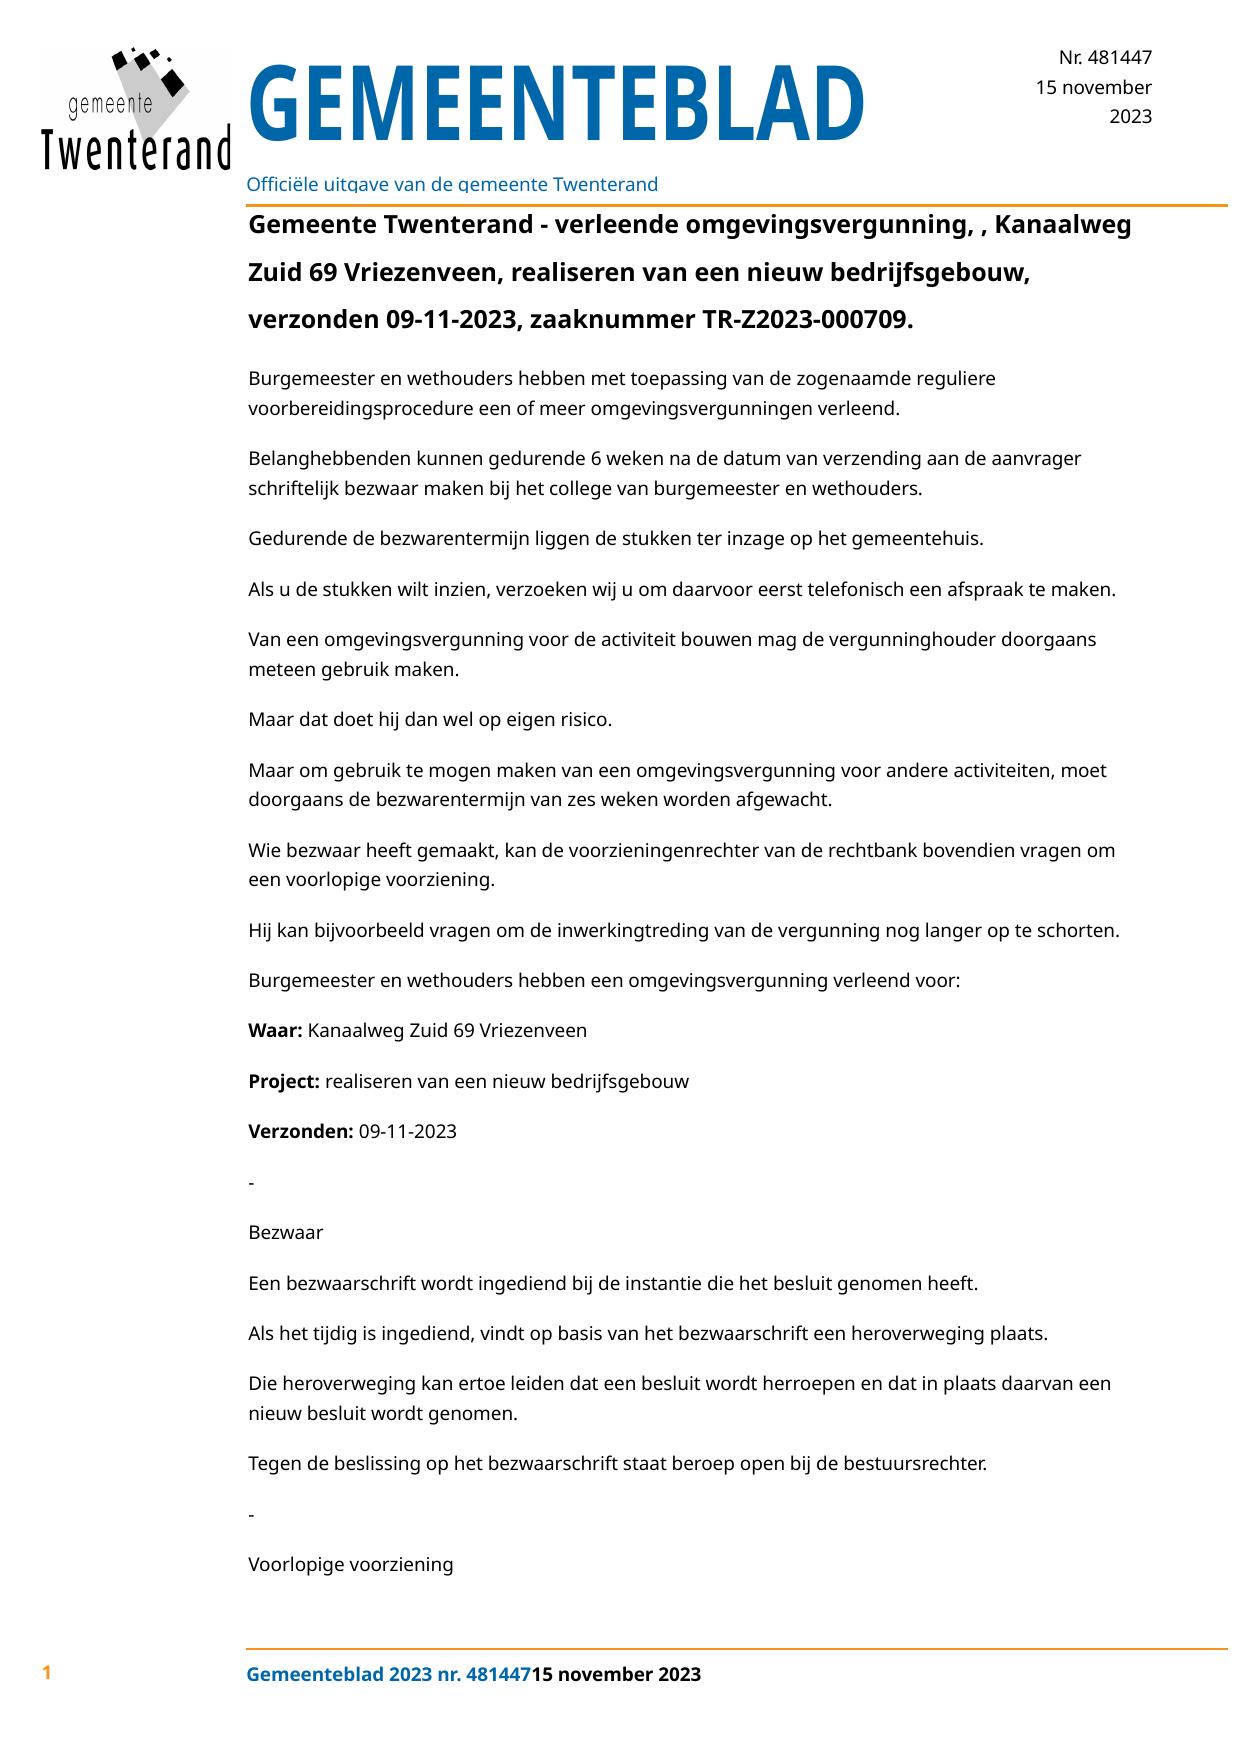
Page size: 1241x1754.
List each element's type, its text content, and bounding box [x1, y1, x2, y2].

text Burgemeester en wethouders hebben een omgevingsvergunning verleend voor: [248, 967, 1152, 993]
text Verzonden: 09-11-2023 [248, 1118, 1152, 1144]
text Project: realiseren van een nieuw bedrijfsgebouw [248, 1068, 1152, 1094]
picture [41, 47, 231, 172]
text Als het tijdig is ingediend, vindt op basis van het bezwaarschrift een heroverweging plaats. [248, 1320, 1152, 1346]
text Gedurende de bezwarentermijn liggen de stukken ter inzage op het gemeentehuis. [248, 526, 1152, 551]
text Die heroverweging kan ertoe leiden dat een besluit wordt herroepen en dat in plaats daarvan een nieuw besluit wordt genomen. [248, 1371, 1152, 1426]
text Bezwaar [248, 1219, 1152, 1245]
text Hij kan bijvoorbeeld vragen om de inwerkingtreding van de vergunning nog langer op te schorten. [248, 917, 1152, 942]
text Maar dat doet hij dan wel op eigen risico. [248, 706, 1152, 732]
text Wie bezwaar heeft gemaakt, kan de voorzieningenrechter van de rechtbank bovendien vragen om een voorlopige voorziening. [248, 837, 1152, 892]
text Waar: Kanaalweg Zuid 69 Vriezenveen [248, 1018, 1152, 1043]
text - [248, 1501, 1152, 1527]
text Een bezwaarschrift wordt ingediend bij de instantie die het besluit genomen heeft. [248, 1270, 1152, 1295]
text Als u de stukken wilt inzien, verzoeken wij u om daarvoor eerst telefonisch een afspraak te maken. [248, 576, 1152, 602]
text Voorlopige voorziening [248, 1551, 1152, 1577]
text Maar om gebruik te mogen maken van een omgevingsvergunning voor andere activiteiten, moet doorgaans de bezwarentermijn van zes weken worden afgewacht. [248, 757, 1152, 812]
text Van een omgevingsvergunning voor de activiteit bouwen mag de vergunninghouder doorgaans meteen gebruik maken. [248, 626, 1152, 682]
text Burgemeester en wethouders hebben met toepassing van de zogenaamde reguliere voorbereidingsprocedure een of meer omgevingsvergunningen verleend. [248, 366, 1152, 421]
text - [248, 1169, 1152, 1194]
text Gemeente Twenterand - verleende omgevingsvergunning, , Kanaalweg Zuid 69 Vriezenveen, realiseren van een nieuw bedrijfsgebouw, verzonden 09-11-2023, zaaknummer TR-Z2023-000709. [248, 207, 1152, 336]
text Tegen de beslissing op het bezwaarschrift staat beroep open bij de bestuursrechter. [248, 1451, 1152, 1476]
text Belanghebbenden kunnen gedurende 6 weken na de datum van verzending aan de aanvrager schriftelijk bezwaar maken bij het college van burgemeester en wethouders. [248, 446, 1152, 501]
